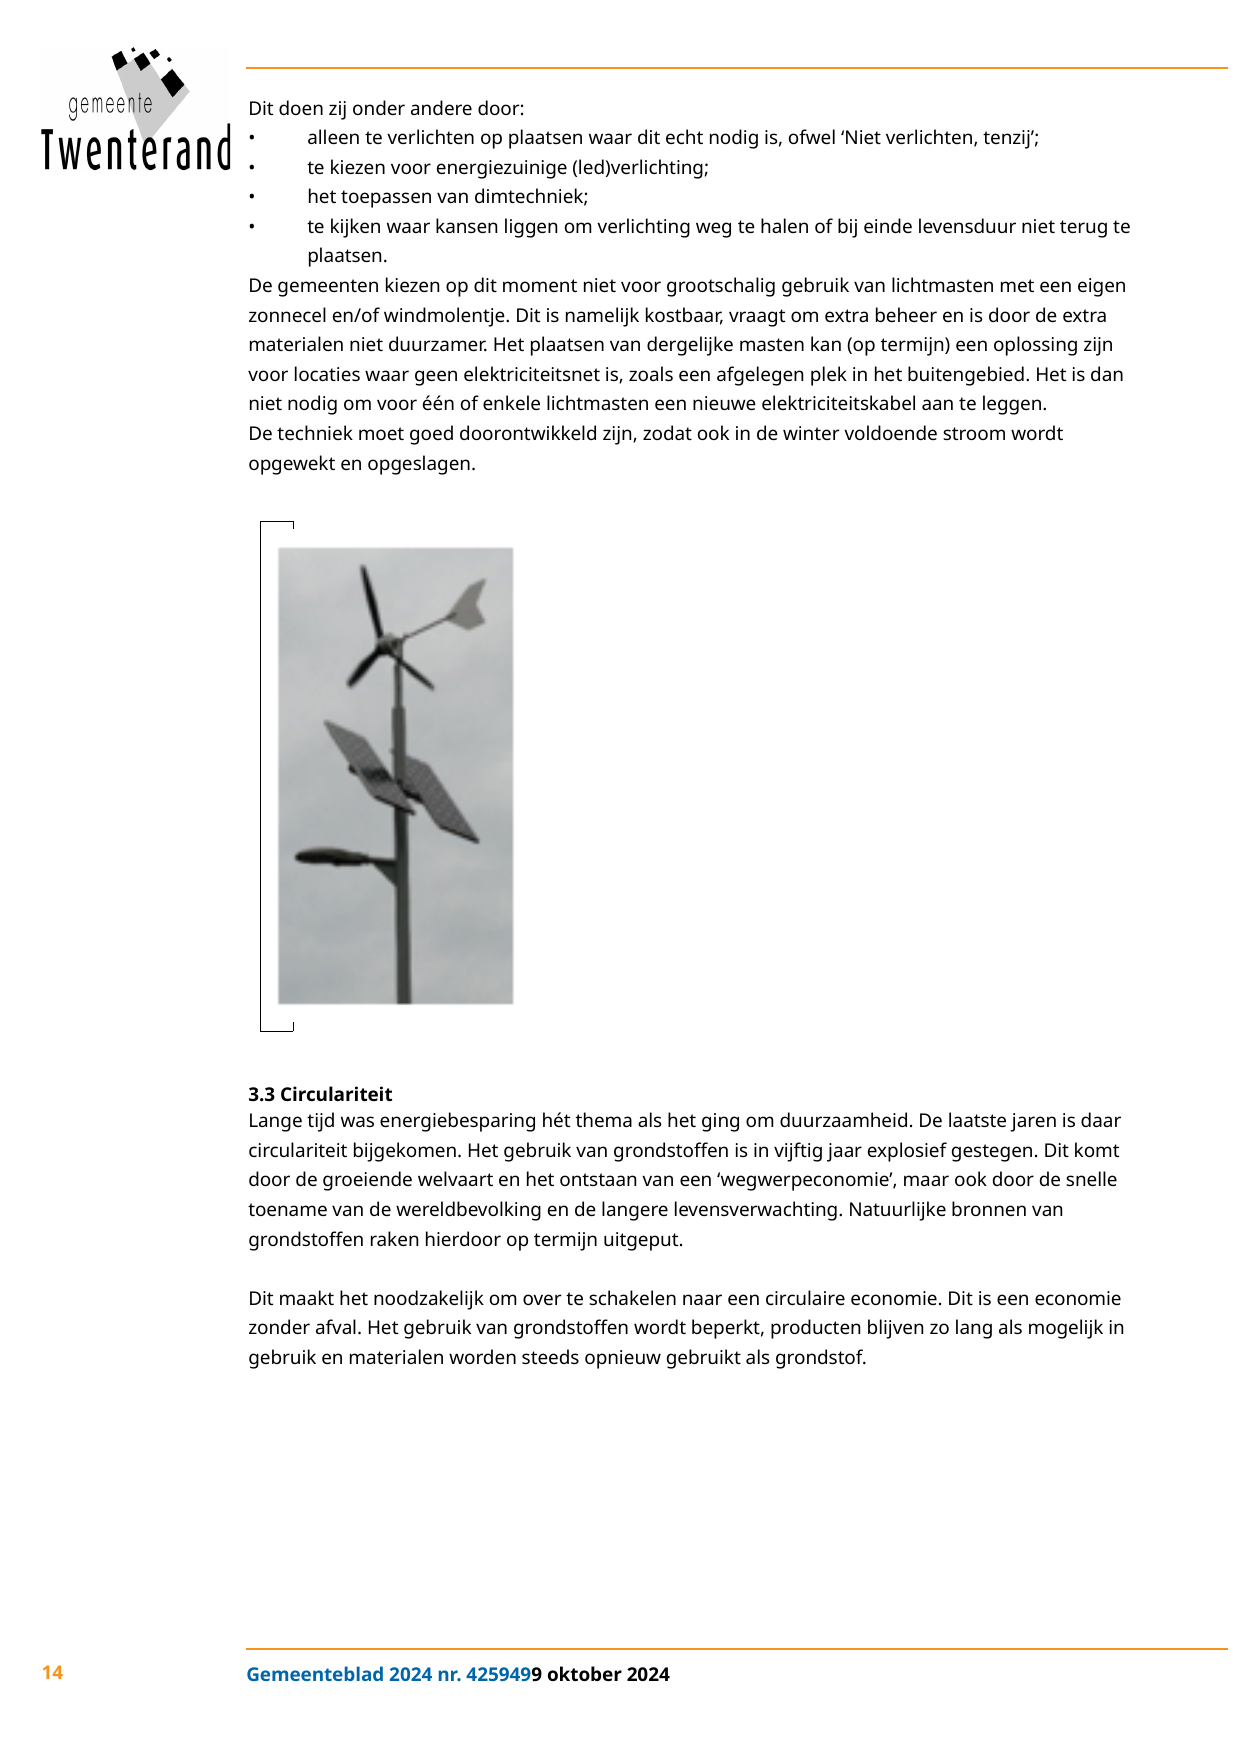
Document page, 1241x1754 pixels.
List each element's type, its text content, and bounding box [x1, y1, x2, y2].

picture [268, 529, 565, 1022]
text Dit doen zij onder andere door: [248, 95, 1152, 121]
text De techniek moet goed doorontwikkeld zijn, zodat ook in de winter voldoende stroom wordt opgewekt en opgeslagen. [248, 420, 1152, 476]
text De gemeenten kiezen op dit moment niet voor grootschalig gebruik van lichtmasten met een eigen zonnecel en/of windmolentje. Dit is namelijk kostbaar, vraagt om extra beheer en is door de extra materialen niet duurzamer. Het plaatsen van dergelijke masten kan (op termijn) een oplossing zijn voor locaties waar geen elektriciteitsnet is, zoals een afgelegen plek in het buitengebied. Het is dan niet nodig om voor één of enkele lichtmasten een nieuwe elektriciteitskabel aan te leggen. [248, 272, 1152, 416]
text 3.3 Circulariteit [248, 1082, 1152, 1107]
text Lange tijd was energiebesparing hét thema als het ging om duurzaamheid. De laatste jaren is daar circulariteit bijgekomen. Het gebruik van grondstoffen is in vijftig jaar explosief gestegen. Dit komt door de groeiende welvaart en het ontstaan van een ‘wegwerpeconomie’, maar ook door de snelle toename van de wereldbevolking en de langere levensverwachting. Natuurlijke bronnen van grondstoffen raken hierdoor op termijn uitgeput. [248, 1107, 1152, 1251]
list het toepassen van dimtechniek; [248, 183, 1152, 209]
list te kiezen voor energiezuinige (led)verlichting; [248, 154, 1152, 180]
picture [41, 47, 231, 172]
text Dit maakt het noodzakelijk om over te schakelen naar een circulaire economie. Dit is een economie zonder afval. Het gebruik van grondstoffen wordt beperkt, producten blijven zo lang als mogelijk in gebruik en materialen worden steeds opnieuw gebruikt als grondstof. [248, 1285, 1152, 1370]
list alleen te verlichten op plaatsen waar dit echt nodig is, ofwel ‘Niet verlichten, tenzij’; [248, 124, 1152, 150]
list te kijken waar kansen liggen om verlichting weg te halen of bij einde levensduur niet terug te plaatsen. [248, 213, 1152, 268]
